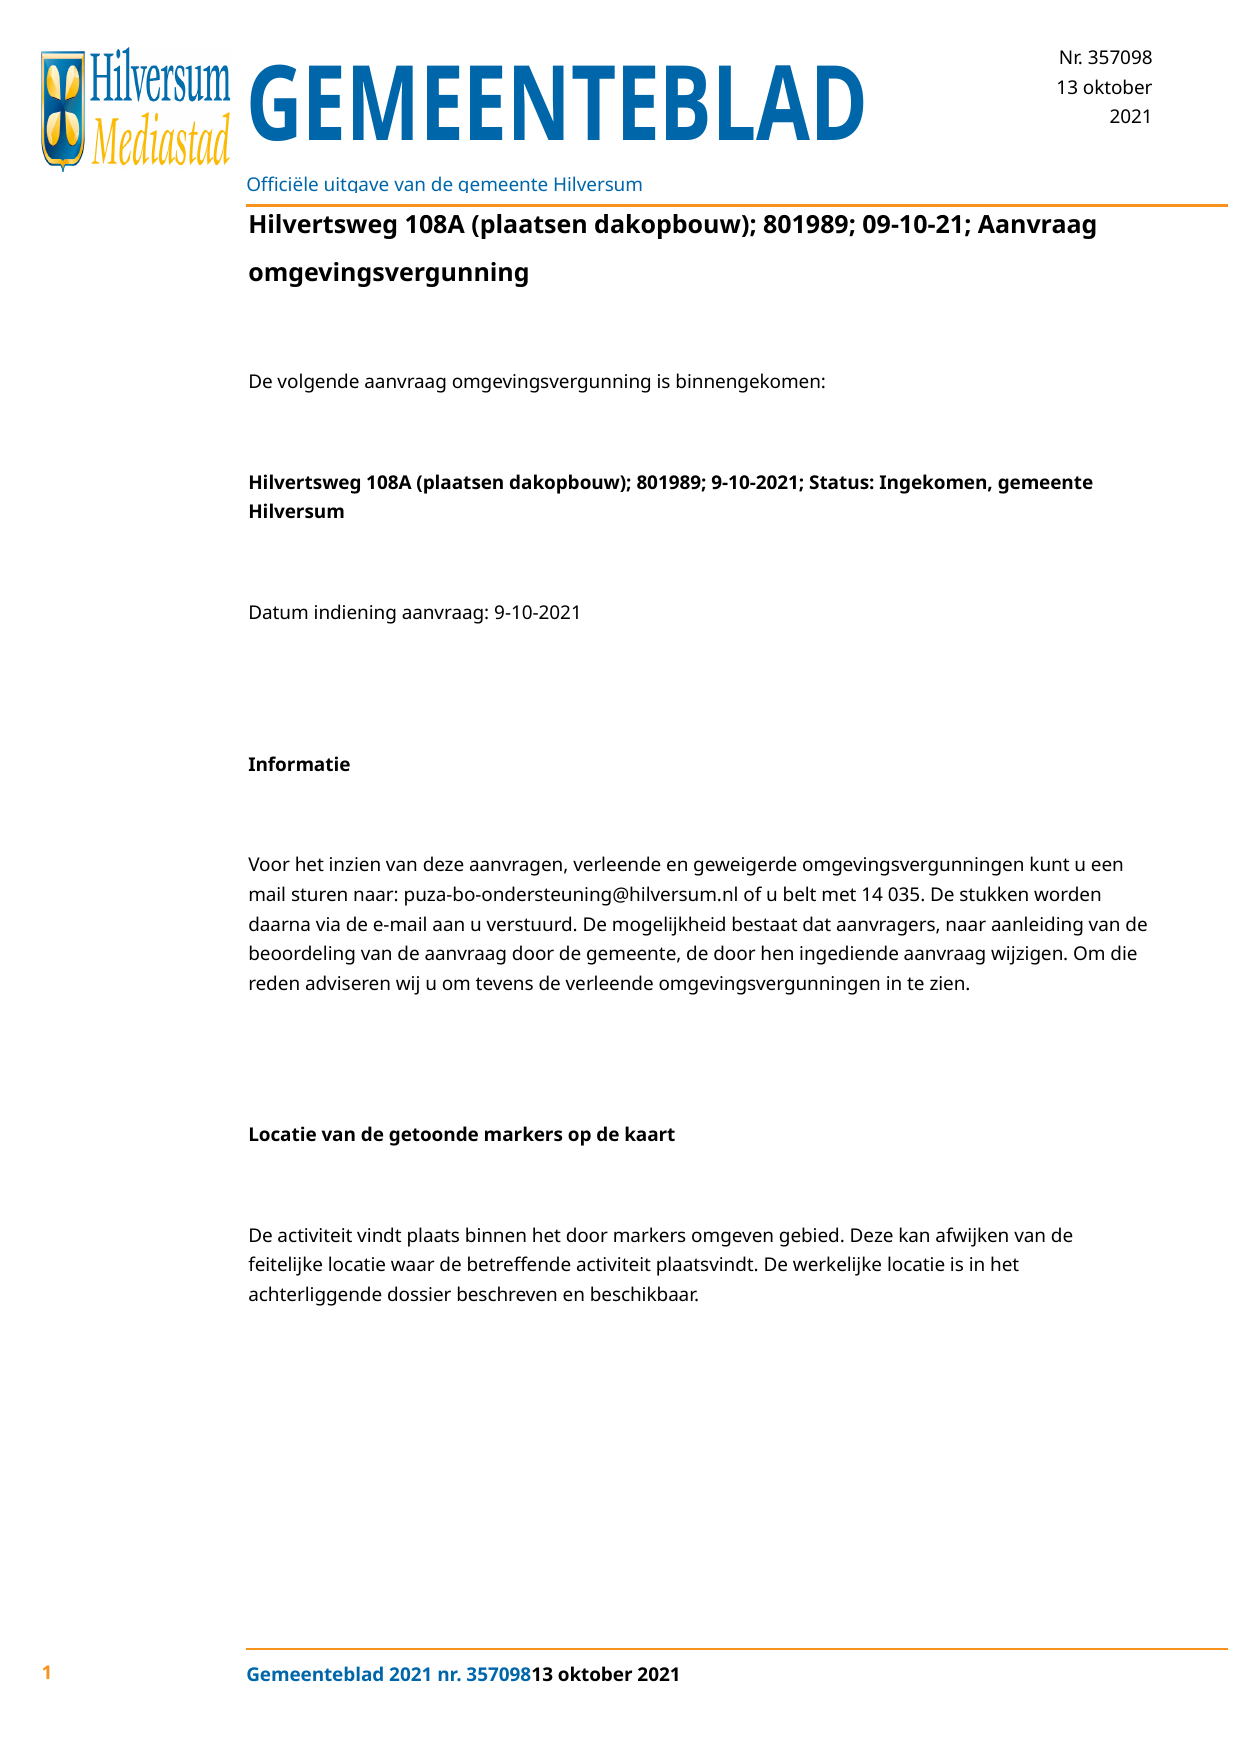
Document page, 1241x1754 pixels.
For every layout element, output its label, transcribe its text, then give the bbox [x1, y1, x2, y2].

picture [41, 47, 231, 172]
text De activiteit vindt plaats binnen het door markers omgeven gebied. Deze kan afwijken van de feitelijke locatie waar de betreffende activiteit plaatsvindt. De werkelijke locatie is in het achterliggende dossier beschreven en beschikbaar. [248, 1222, 1152, 1307]
text Locatie van de getoonde markers op de kaart [248, 1121, 1152, 1147]
text Informatie [248, 751, 1152, 777]
text Datum indiening aanvraag: 9-10-2021 [248, 599, 1152, 625]
text Hilvertsweg 108A (plaatsen dakopbouw); 801989; 09-10-21; Aanvraag omgevingsvergunning [248, 207, 1152, 288]
text Hilvertsweg 108A (plaatsen dakopbouw); 801989; 9-10-2021; Status: Ingekomen, gemeente Hilversum [248, 469, 1152, 524]
text De volgende aanvraag omgevingsvergunning is binnengekomen: [248, 368, 1152, 394]
text Voor het inzien van deze aanvragen, verleende en geweigerde omgevingsvergunningen kunt u een mail sturen naar: puza-bo-ondersteuning@hilversum.nl of u belt met 14 035. De stukken worden daarna via de e-mail aan u verstuurd. De mogelijkheid bestaat dat aanvragers, naar aanleiding van de beoordeling van de aanvraag door de gemeente, de door hen ingediende aanvraag wijzigen. Om die reden adviseren wij u om tevens de verleende omgevingsvergunningen in te zien. [248, 852, 1152, 996]
